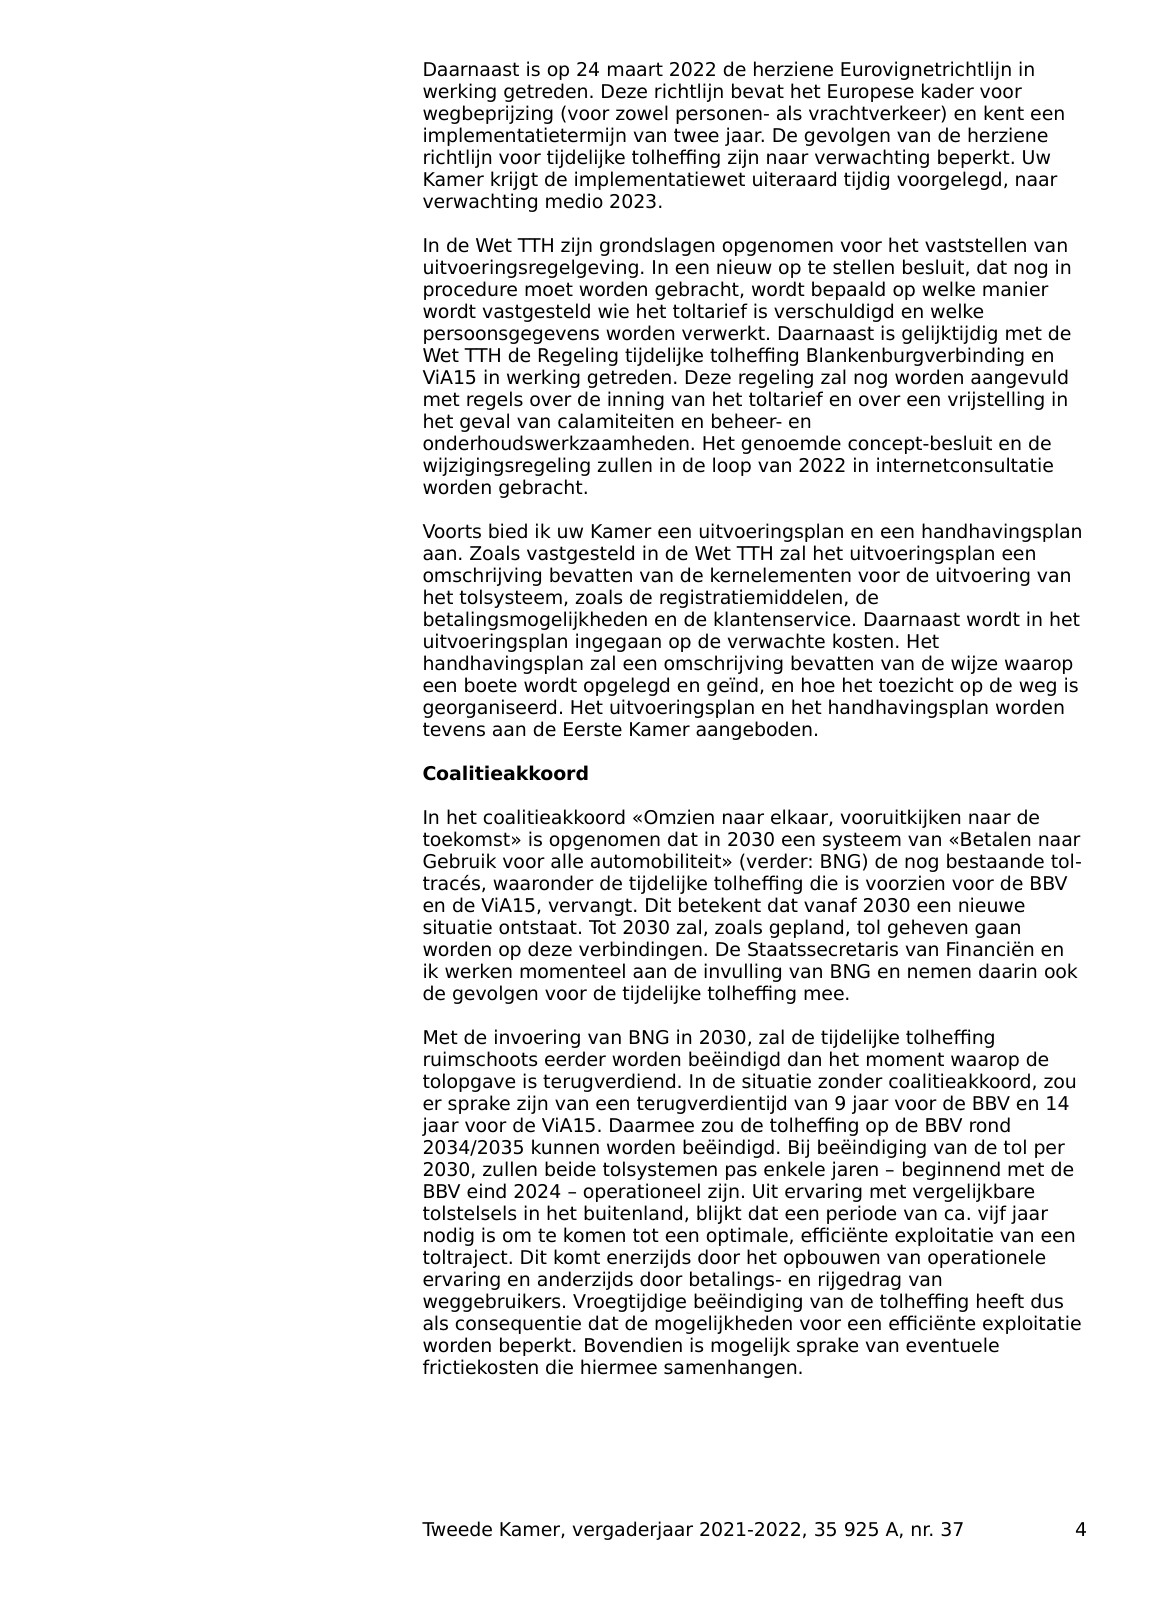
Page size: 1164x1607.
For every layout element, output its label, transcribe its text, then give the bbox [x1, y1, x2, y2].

text In het coalitieakkoord «Omzien naar elkaar, vooruitkijken naar de toekomst» is opgenomen dat in 2030 een systeem van «Betalen naar Gebruik voor alle automobiliteit» (verder: BNG) de nog bestaande tol-tracés, waaronder de tijdelijke tolheffing die is voorzien voor de BBV en de ViA15, vervangt. Dit betekent dat vanaf 2030 een nieuwe situatie ontstaat. Tot 2030 zal, zoals gepland, tol geheven gaan worden op deze verbindingen. De Staatssecretaris van Financiën en ik werken momenteel aan de invulling van BNG en nemen daarin ook de gevolgen voor de tijdelijke tolheffing mee. [422, 807, 1087, 1005]
subtitle Coalitieakkoord [422, 763, 1087, 785]
text Met de invoering van BNG in 2030, zal de tijdelijke tolheffing ruimschoots eerder worden beëindigd dan het moment waarop de tolopgave is terugverdiend. In de situatie zonder coalitieakkoord, zou er sprake zijn van een terugverdientijd van 9 jaar voor de BBV en 14 jaar voor de ViA15. Daarmee zou de tolheffing op de BBV rond 2034/2035 kunnen worden beëindigd. Bij beëindiging van de tol per 2030, zullen beide tolsystemen pas enkele jaren – beginnend met de BBV eind 2024 – operationeel zijn. Uit ervaring met vergelijkbare tolstelsels in het buitenland, blijkt dat een periode van ca. vijf jaar nodig is om te komen tot een optimale, efficiënte exploitatie van een toltraject. Dit komt enerzijds door het opbouwen van operationele ervaring en anderzijds door betalings- en rijgedrag van weggebruikers. Vroegtijdige beëindiging van de tolheffing heeft dus als consequentie dat de mogelijkheden voor een efficiënte exploitatie worden beperkt. Bovendien is mogelijk sprake van eventuele frictiekosten die hiermee samenhangen. [422, 1027, 1087, 1379]
text Daarnaast is op 24 maart 2022 de herziene Eurovignetrichtlijn in werking getreden. Deze richtlijn bevat het Europese kader voor wegbeprijzing (voor zowel personen- als vrachtverkeer) en kent een implementatietermijn van twee jaar. De gevolgen van de herziene richtlijn voor tijdelijke tolheffing zijn naar verwachting beperkt. Uw Kamer krijgt de implementatiewet uiteraard tijdig voorgelegd, naar verwachting medio 2023. [422, 59, 1087, 213]
text In de Wet TTH zijn grondslagen opgenomen voor het vaststellen van uitvoeringsregelgeving. In een nieuw op te stellen besluit, dat nog in procedure moet worden gebracht, wordt bepaald op welke manier wordt vastgesteld wie het toltarief is verschuldigd en welke persoonsgegevens worden verwerkt. Daarnaast is gelijktijdig met de Wet TTH de Regeling tijdelijke tolheffing Blankenburgverbinding en ViA15 in werking getreden. Deze regeling zal nog worden aangevuld met regels over de inning van het toltarief en over een vrijstelling in het geval van calamiteiten en beheer- en onderhoudswerkzaamheden. Het genoemde concept-besluit en de wijzigingsregeling zullen in de loop van 2022 in internetconsultatie worden gebracht. [422, 235, 1087, 499]
text Voorts bied ik uw Kamer een uitvoeringsplan en een handhavingsplan aan. Zoals vastgesteld in de Wet TTH zal het uitvoeringsplan een omschrijving bevatten van de kernelementen voor de uitvoering van het tolsysteem, zoals de registratiemiddelen, de betalingsmogelijkheden en de klantenservice. Daarnaast wordt in het uitvoeringsplan ingegaan op de verwachte kosten. Het handhavingsplan zal een omschrijving bevatten van de wijze waarop een boete wordt opgelegd en geïnd, en hoe het toezicht op de weg is georganiseerd. Het uitvoeringsplan en het handhavingsplan worden tevens aan de Eerste Kamer aangeboden. [422, 521, 1087, 741]
